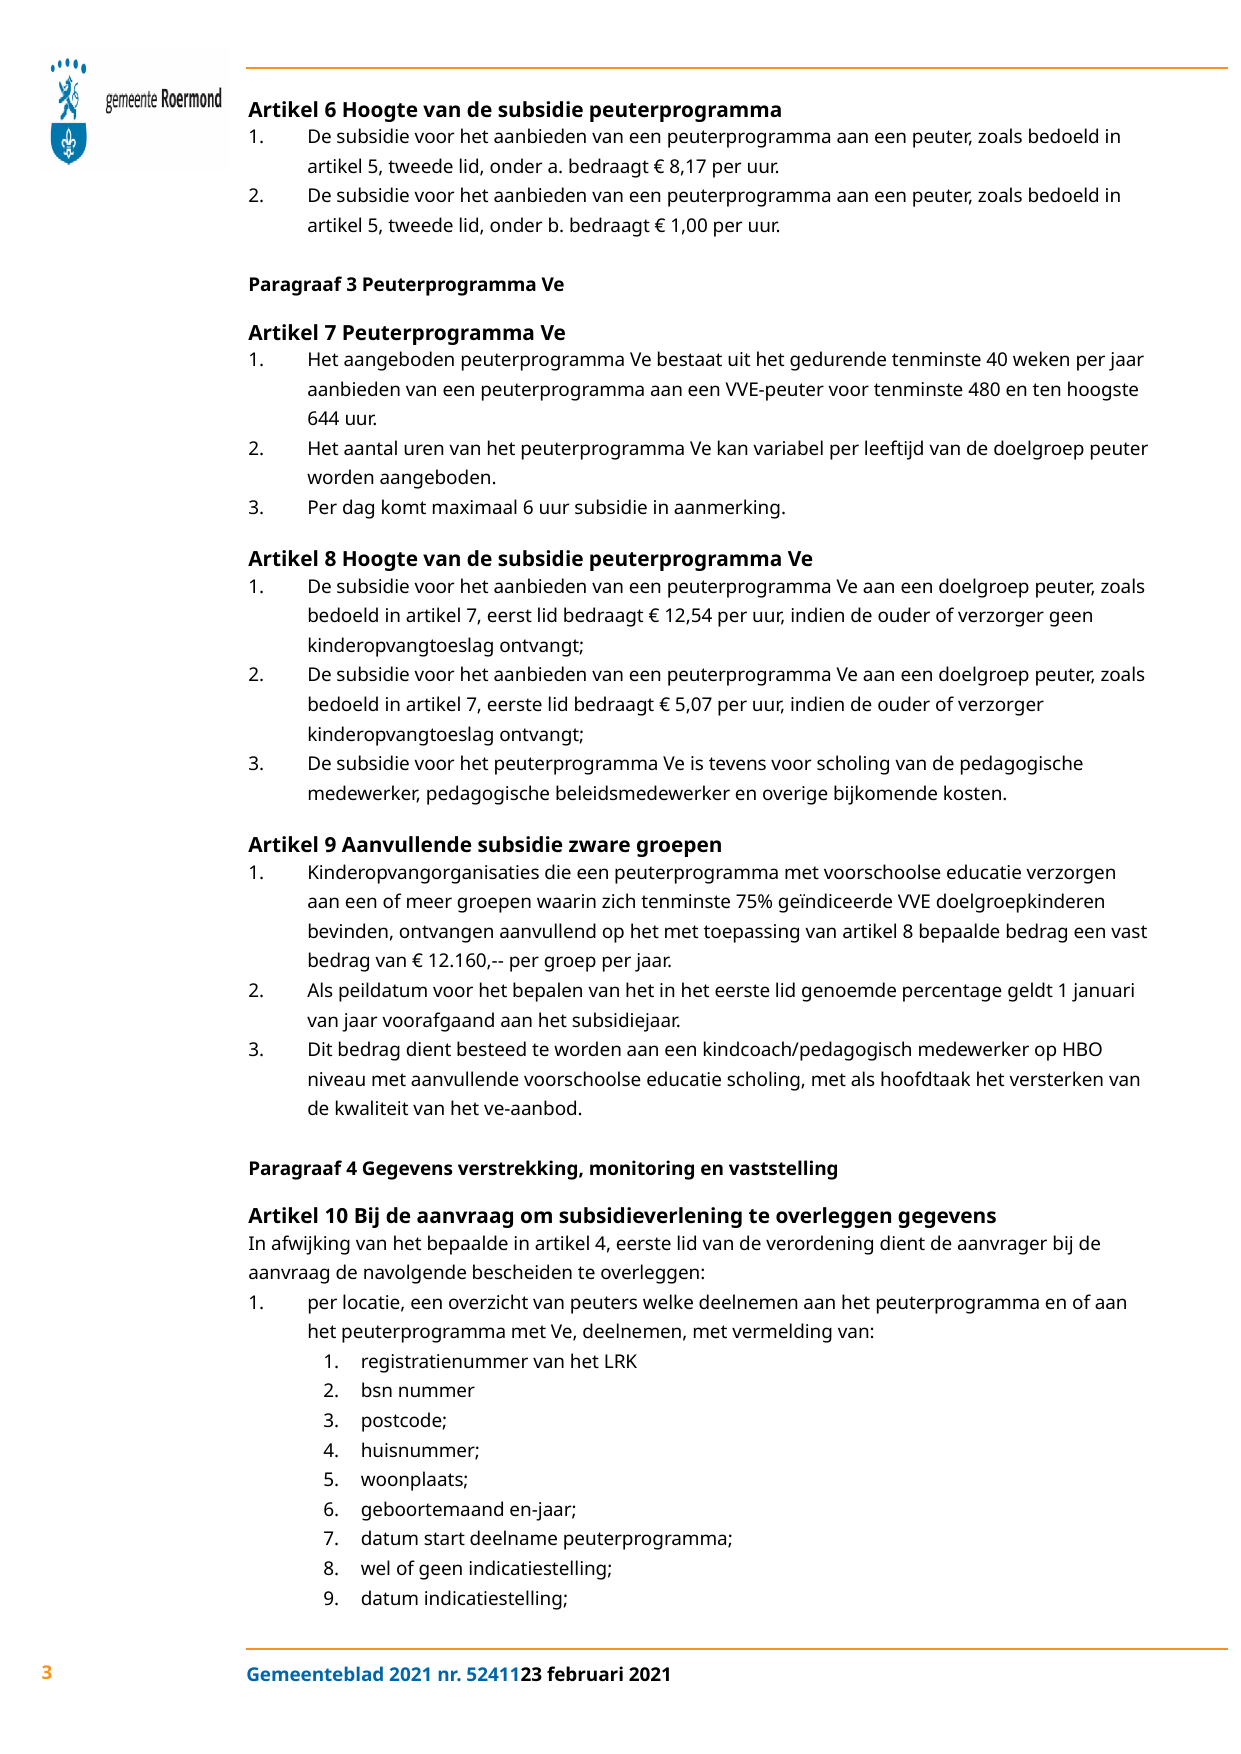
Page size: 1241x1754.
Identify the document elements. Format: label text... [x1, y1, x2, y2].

list wel of geen indicatiestelling; [323, 1555, 1152, 1581]
text In afwijking van het bepaalde in artikel 4, eerste lid van de verordening dient de aanvrager bij de aanvraag de navolgende bescheiden te overleggen: [248, 1230, 1152, 1285]
list De subsidie voor het aanbieden van een peuterprogramma aan een peuter, zoals bedoeld in artikel 5, tweede lid, onder a. bedraagt € 8,17 per uur. [248, 123, 1152, 178]
list bsn nummer [323, 1378, 1152, 1403]
list postcode; [323, 1407, 1152, 1433]
list Dit bedrag dient besteed te worden aan een kindcoach/pedagogisch medewerker op HBO niveau met aanvullende voorschoolse educatie scholing, met als hoofdtaak het versterken van de kwaliteit van het ve-aanbod. [248, 1036, 1152, 1121]
text Paragraaf 4 Gegevens verstrekking, monitoring en vaststelling [248, 1155, 1152, 1180]
list De subsidie voor het aanbieden van een peuterprogramma Ve aan een doelgroep peuter, zoals bedoeld in artikel 7, eerst lid bedraagt € 12,54 per uur, indien de ouder of verzorger geen kinderopvangtoeslag ontvangt; [248, 573, 1152, 658]
list Als peildatum voor het bepalen van het in het eerste lid genoemde percentage geldt 1 januari van jaar voorafgaand aan het subsidiejaar. [248, 977, 1152, 1032]
text Artikel 6 Hoogte van de subsidie peuterprogramma [248, 95, 1152, 123]
list De subsidie voor het aanbieden van een peuterprogramma Ve aan een doelgroep peuter, zoals bedoeld in artikel 7, eerste lid bedraagt € 5,07 per uur, indien de ouder of verzorger kinderopvangtoeslag ontvangt; [248, 662, 1152, 747]
text Artikel 10 Bij de aanvraag om subsidieverlening te overleggen gegevens [248, 1201, 1152, 1230]
text Paragraaf 3 Peuterprogramma Ve [248, 271, 1152, 297]
list De subsidie voor het aanbieden van een peuterprogramma aan een peuter, zoals bedoeld in artikel 5, tweede lid, onder b. bedraagt € 1,00 per uur. [248, 182, 1152, 238]
list Het aangeboden peuterprogramma Ve bestaat uit het gedurende tenminste 40 weken per jaar aanbieden van een peuterprogramma aan een VVE-peuter voor tenminste 480 en ten hoogste 644 uur. [248, 346, 1152, 431]
list per locatie, een overzicht van peuters welke deelnemen aan het peuterprogramma en of aan het peuterprogramma met Ve, deelnemen, met vermelding van: [248, 1289, 1152, 1344]
text Artikel 8 Hoogte van de subsidie peuterprogramma Ve [248, 544, 1152, 573]
list registratienummer van het LRK [323, 1348, 1152, 1374]
list datum start deelname peuterprogramma; [323, 1526, 1152, 1551]
list huisnummer; [323, 1437, 1152, 1462]
text Artikel 9 Aanvullende subsidie zware groepen [248, 830, 1152, 859]
picture [41, 47, 231, 172]
text Artikel 7 Peuterprogramma Ve [248, 318, 1152, 346]
list Kinderopvangorganisaties die een peuterprogramma met voorschoolse educatie verzorgen aan een of meer groepen waarin zich tenminste 75% geïndiceerde VVE doelgroepkinderen bevinden, ontvangen aanvullend op het met toepassing van artikel 8 bepaalde bedrag een vast bedrag van € 12.160,-- per groep per jaar. [248, 859, 1152, 973]
list woonplaats; [323, 1466, 1152, 1492]
list Het aantal uren van het peuterprogramma Ve kan variabel per leeftijd van de doelgroep peuter worden aangeboden. [248, 435, 1152, 490]
list Per dag komt maximaal 6 uur subsidie in aanmerking. [248, 494, 1152, 520]
list geboortemaand en-jaar; [323, 1496, 1152, 1522]
list datum indicatiestelling; [323, 1585, 1152, 1610]
list De subsidie voor het peuterprogramma Ve is tevens voor scholing van de pedagogische medewerker, pedagogische beleidsmedewerker en overige bijkomende kosten. [248, 750, 1152, 806]
